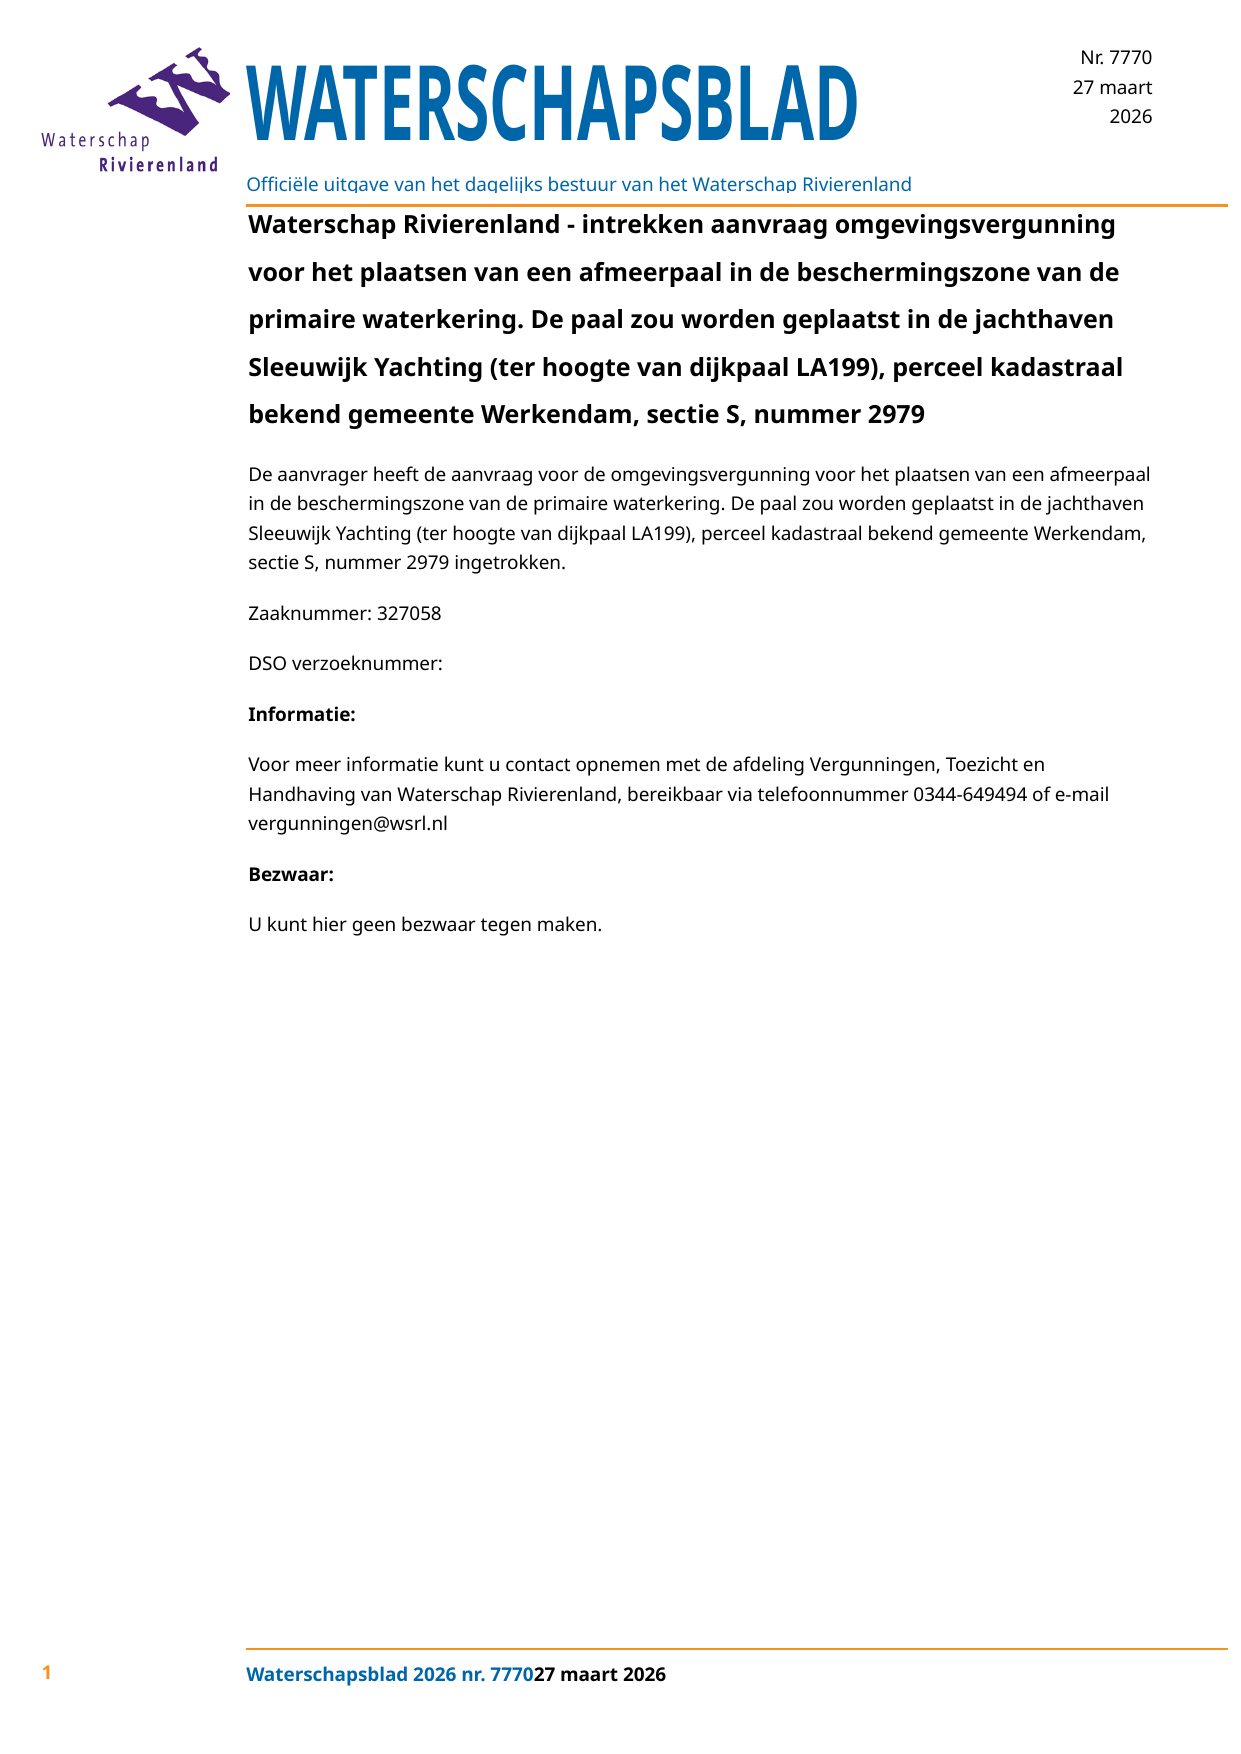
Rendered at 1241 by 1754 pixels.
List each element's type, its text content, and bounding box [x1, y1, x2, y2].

text Waterschap Rivierenland - intrekken aanvraag omgevingsvergunning voor het plaatsen van een afmeerpaal in de beschermingszone van de primaire waterkering. De paal zou worden geplaatst in de jachthaven Sleeuwijk Yachting (ter hoogte van dijkpaal LA199), perceel kadastraal bekend gemeente Werkendam, sectie S, nummer 2979 [248, 207, 1152, 431]
text DSO verzoeknummer: [248, 650, 1152, 676]
text Zaaknummer: 327058 [248, 600, 1152, 626]
text Voor meer informatie kunt u contact opnemen met de afdeling Vergunningen, Toezicht en Handhaving van Waterschap Rivierenland, bereikbaar via telefoonnummer 0344-649494 of e-mail vergunningen@wsrl.nl [248, 751, 1152, 836]
picture [41, 47, 231, 172]
text U kunt hier geen bezwaar tegen maken. [248, 911, 1152, 937]
text De aanvrager heeft de aanvraag voor de omgevingsvergunning voor het plaatsen van een afmeerpaal in de beschermingszone van de primaire waterkering. De paal zou worden geplaatst in de jachthaven Sleeuwijk Yachting (ter hoogte van dijkpaal LA199), perceel kadastraal bekend gemeente Werkendam, sectie S, nummer 2979 ingetrokken. [248, 461, 1152, 575]
text Bezwaar: [248, 861, 1152, 886]
text Informatie: [248, 701, 1152, 726]
